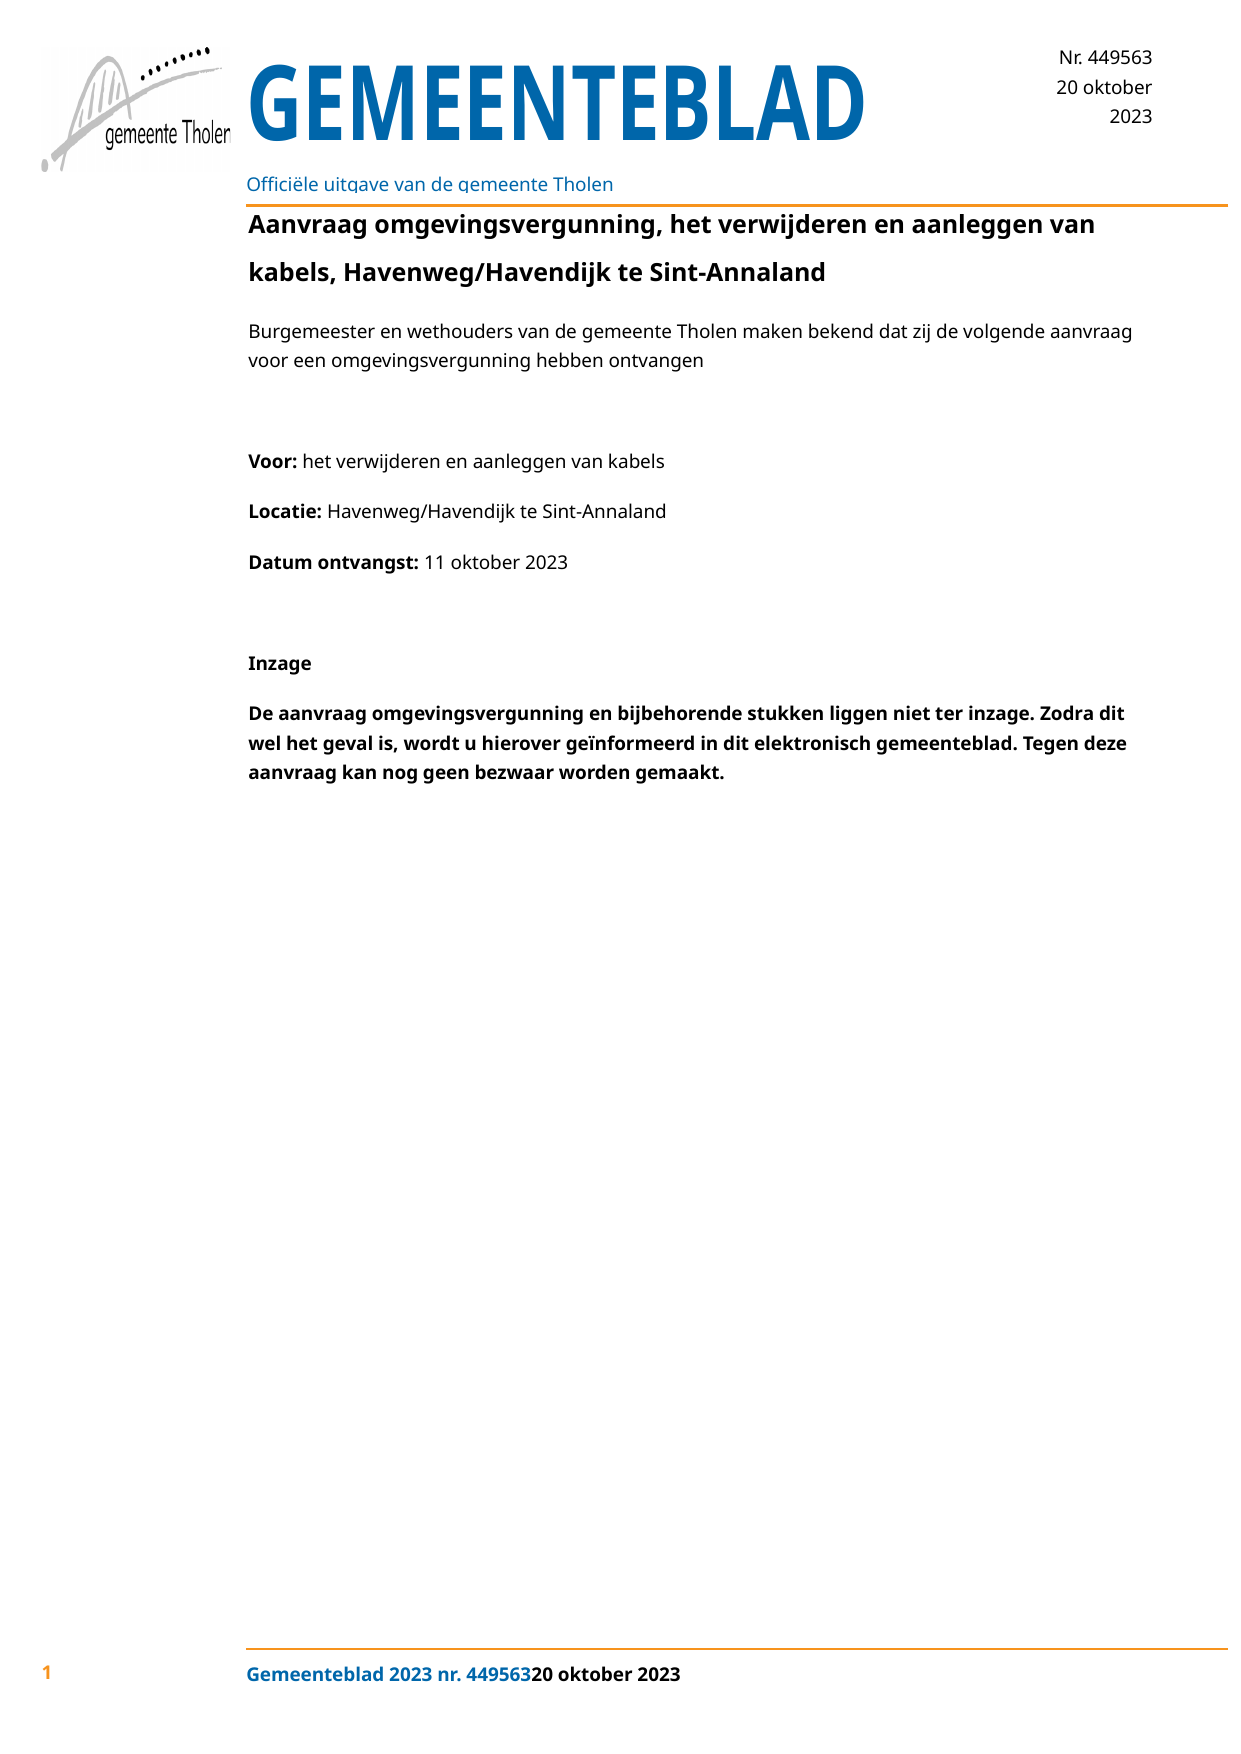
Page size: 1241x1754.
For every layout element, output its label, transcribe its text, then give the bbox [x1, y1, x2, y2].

text Datum ontvangst: 11 oktober 2023 [248, 549, 1152, 575]
text Locatie: Havenweg/Havendijk te Sint-Annaland [248, 499, 1152, 524]
text Voor: het verwijderen en aanleggen van kabels [248, 448, 1152, 474]
text Aanvraag omgevingsvergunning, het verwijderen en aanleggen van kabels, Havenweg/Havendijk te Sint-Annaland [248, 207, 1152, 288]
text Inzage [248, 650, 1152, 676]
text De aanvraag omgevingsvergunning en bijbehorende stukken liggen niet ter inzage. Zodra dit wel het geval is, wordt u hierover geïnformeerd in dit elektronisch gemeenteblad. Tegen deze aanvraag kan nog geen bezwaar worden gemaakt. [248, 700, 1152, 785]
text Burgemeester en wethouders van de gemeente Tholen maken bekend dat zij de volgende aanvraag voor een omgevingsvergunning hebben ontvangen [248, 318, 1152, 373]
picture [41, 47, 231, 172]
